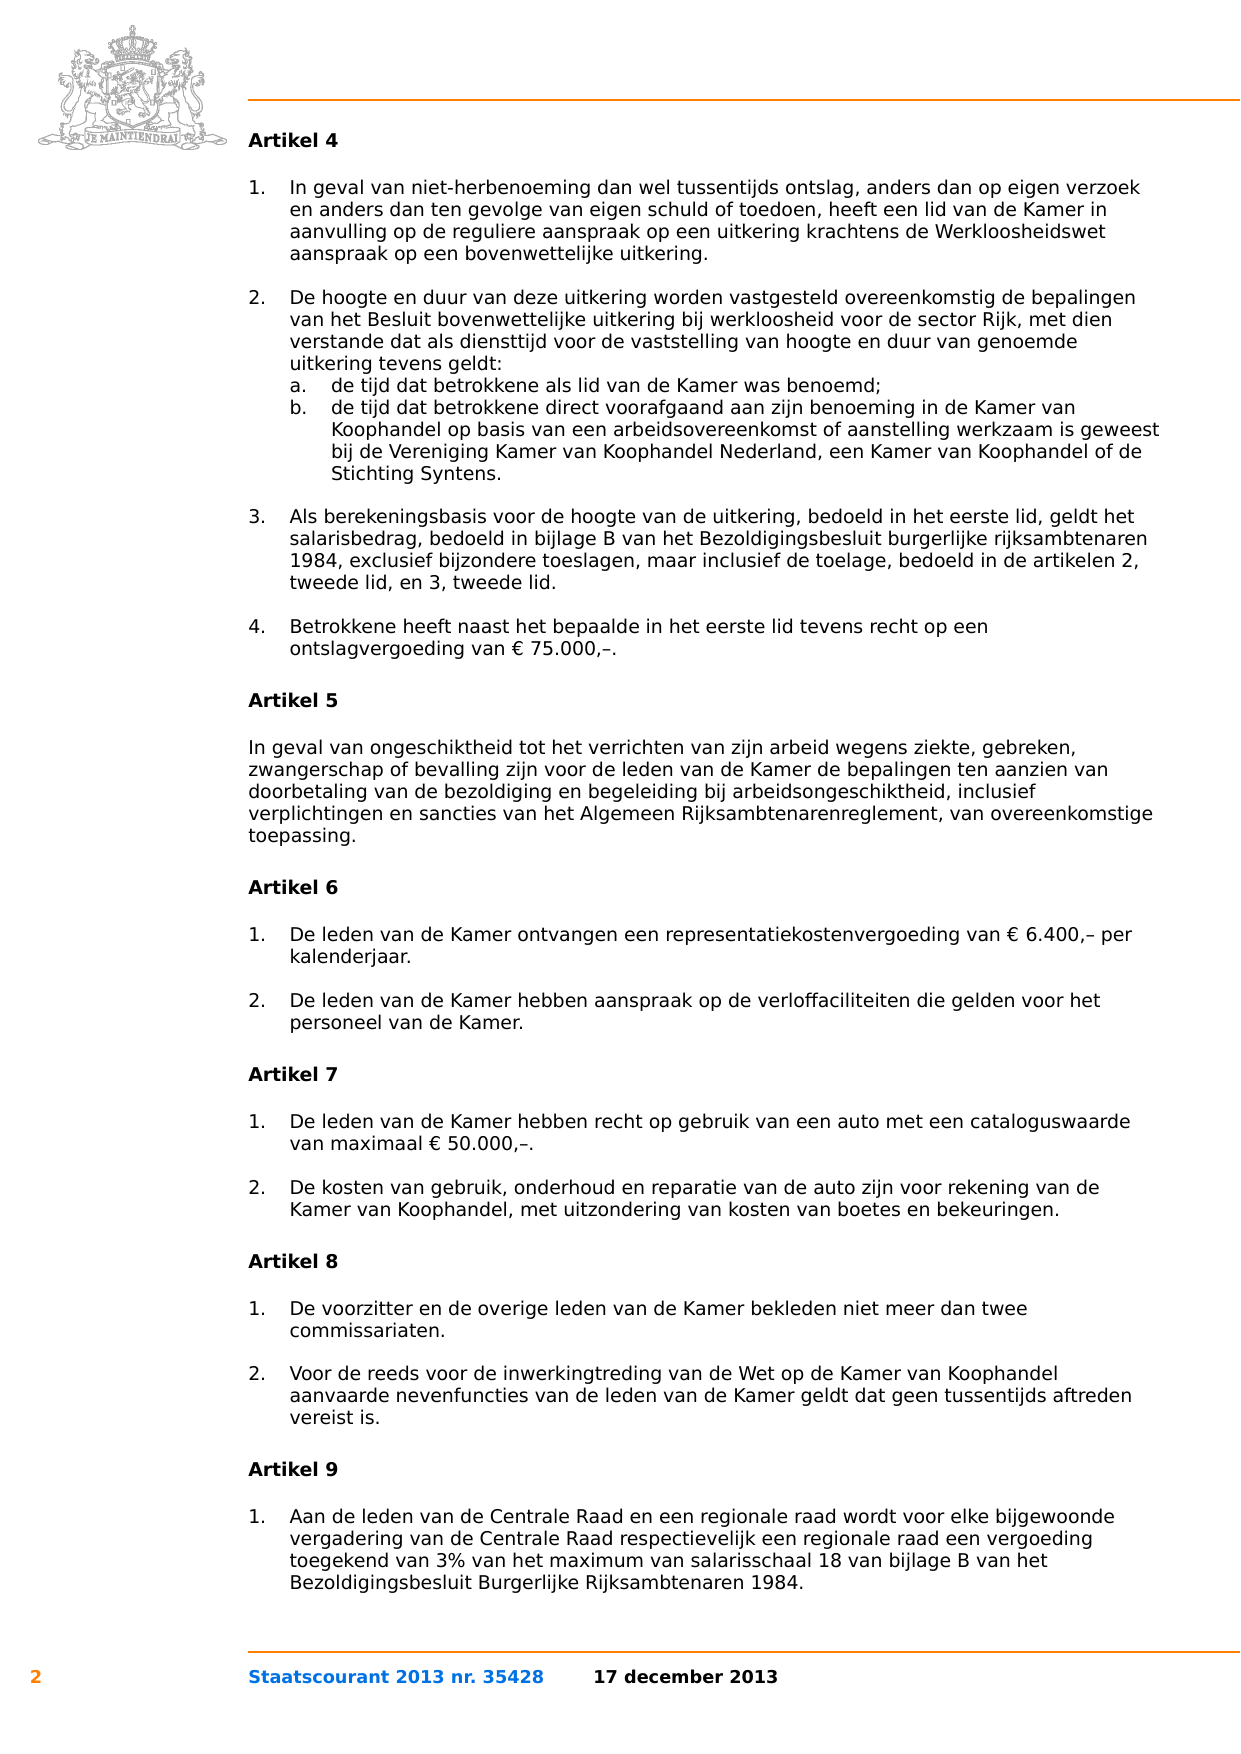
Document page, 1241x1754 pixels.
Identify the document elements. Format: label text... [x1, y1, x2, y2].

subtitle Artikel 7 [248, 1064, 1163, 1086]
text 2. De hoogte en duur van deze uitkering worden vastgesteld overeenkomstig de bepalingen van het Besluit bovenwettelijke uitkering bij werkloosheid voor de sector Rijk, met dien verstande dat als diensttijd voor de vaststelling van hoogte en duur van genoemde uitkering tevens geldt: [248, 287, 1163, 374]
text 2. Voor de reeds voor de inwerkingtreding van de Wet op de Kamer van Koophandel aanvaarde nevenfuncties van de leden van de Kamer geldt dat geen tussentijds aftreden vereist is. [248, 1363, 1163, 1429]
text 1. De leden van de Kamer ontvangen een representatiekostenvergoeding van € 6.400,– per kalenderjaar. [248, 924, 1163, 968]
subtitle Artikel 4 [248, 130, 1163, 152]
text 4. Betrokkene heeft naast het bepaalde in het eerste lid tevens recht op een ontslagvergoeding van € 75.000,–. [248, 616, 1163, 660]
subtitle Artikel 6 [248, 877, 1163, 899]
text In geval van ongeschiktheid tot het verrichten van zijn arbeid wegens ziekte, gebreken, zwangerschap of bevalling zijn voor de leden van de Kamer de bepalingen ten aanzien van doorbetaling van de bezoldiging en begeleiding bij arbeidsongeschiktheid, inclusief verplichtingen en sancties van het Algemeen Rijksambtenarenreglement, van overeenkomstige toepassing. [248, 737, 1163, 847]
text 2. De kosten van gebruik, onderhoud en reparatie van de auto zijn voor rekening van de Kamer van Koophandel, met uitzondering van kosten van boetes en bekeuringen. [248, 1177, 1163, 1221]
text 2. De leden van de Kamer hebben aanspraak op de verloffaciliteiten die gelden voor het personeel van de Kamer. [248, 990, 1163, 1034]
subtitle Artikel 8 [248, 1251, 1163, 1272]
text 1. In geval van niet-herbenoeming dan wel tussentijds ontslag, anders dan op eigen verzoek en anders dan ten gevolge van eigen schuld of toedoen, heeft een lid van de Kamer in aanvulling op de reguliere aanspraak op een uitkering krachtens de Werkloosheidswet aanspraak op een bovenwettelijke uitkering. [248, 177, 1163, 265]
text 1. De leden van de Kamer hebben recht op gebruik van een auto met een cataloguswaarde van maximaal € 50.000,–. [248, 1111, 1163, 1155]
subtitle Artikel 5 [248, 690, 1163, 712]
text 1. De voorzitter en de overige leden van de Kamer bekleden niet meer dan twee commissariaten. [248, 1297, 1163, 1341]
text b. de tijd dat betrokkene direct voorafgaand aan zijn benoeming in de Kamer van Koophandel op basis van een arbeidsovereenkomst of aanstelling werkzaam is geweest bij de Vereniging Kamer van Koophandel Nederland, een Kamer van Koophandel of de Stichting Syntens. [289, 397, 1163, 484]
subtitle Artikel 9 [248, 1459, 1163, 1481]
picture [38, 25, 227, 150]
text 3. Als berekeningsbasis voor de hoogte van de uitkering, bedoeld in het eerste lid, geldt het salarisbedrag, bedoeld in bijlage B van het Bezoldigingsbesluit burgerlijke rijksambtenaren 1984, exclusief bijzondere toeslagen, maar inclusief de toelage, bedoeld in de artikelen 2, tweede lid, en 3, tweede lid. [248, 506, 1163, 594]
text 1. Aan de leden van de Centrale Raad en een regionale raad wordt voor elke bijgewoonde vergadering van de Centrale Raad respectievelijk een regionale raad een vergoeding toegekend van 3% van het maximum van salarisschaal 18 van bijlage B van het Bezoldigingsbesluit Burgerlijke Rijksambtenaren 1984. [248, 1506, 1163, 1594]
text a. de tijd dat betrokkene als lid van de Kamer was benoemd; [289, 374, 1163, 397]
